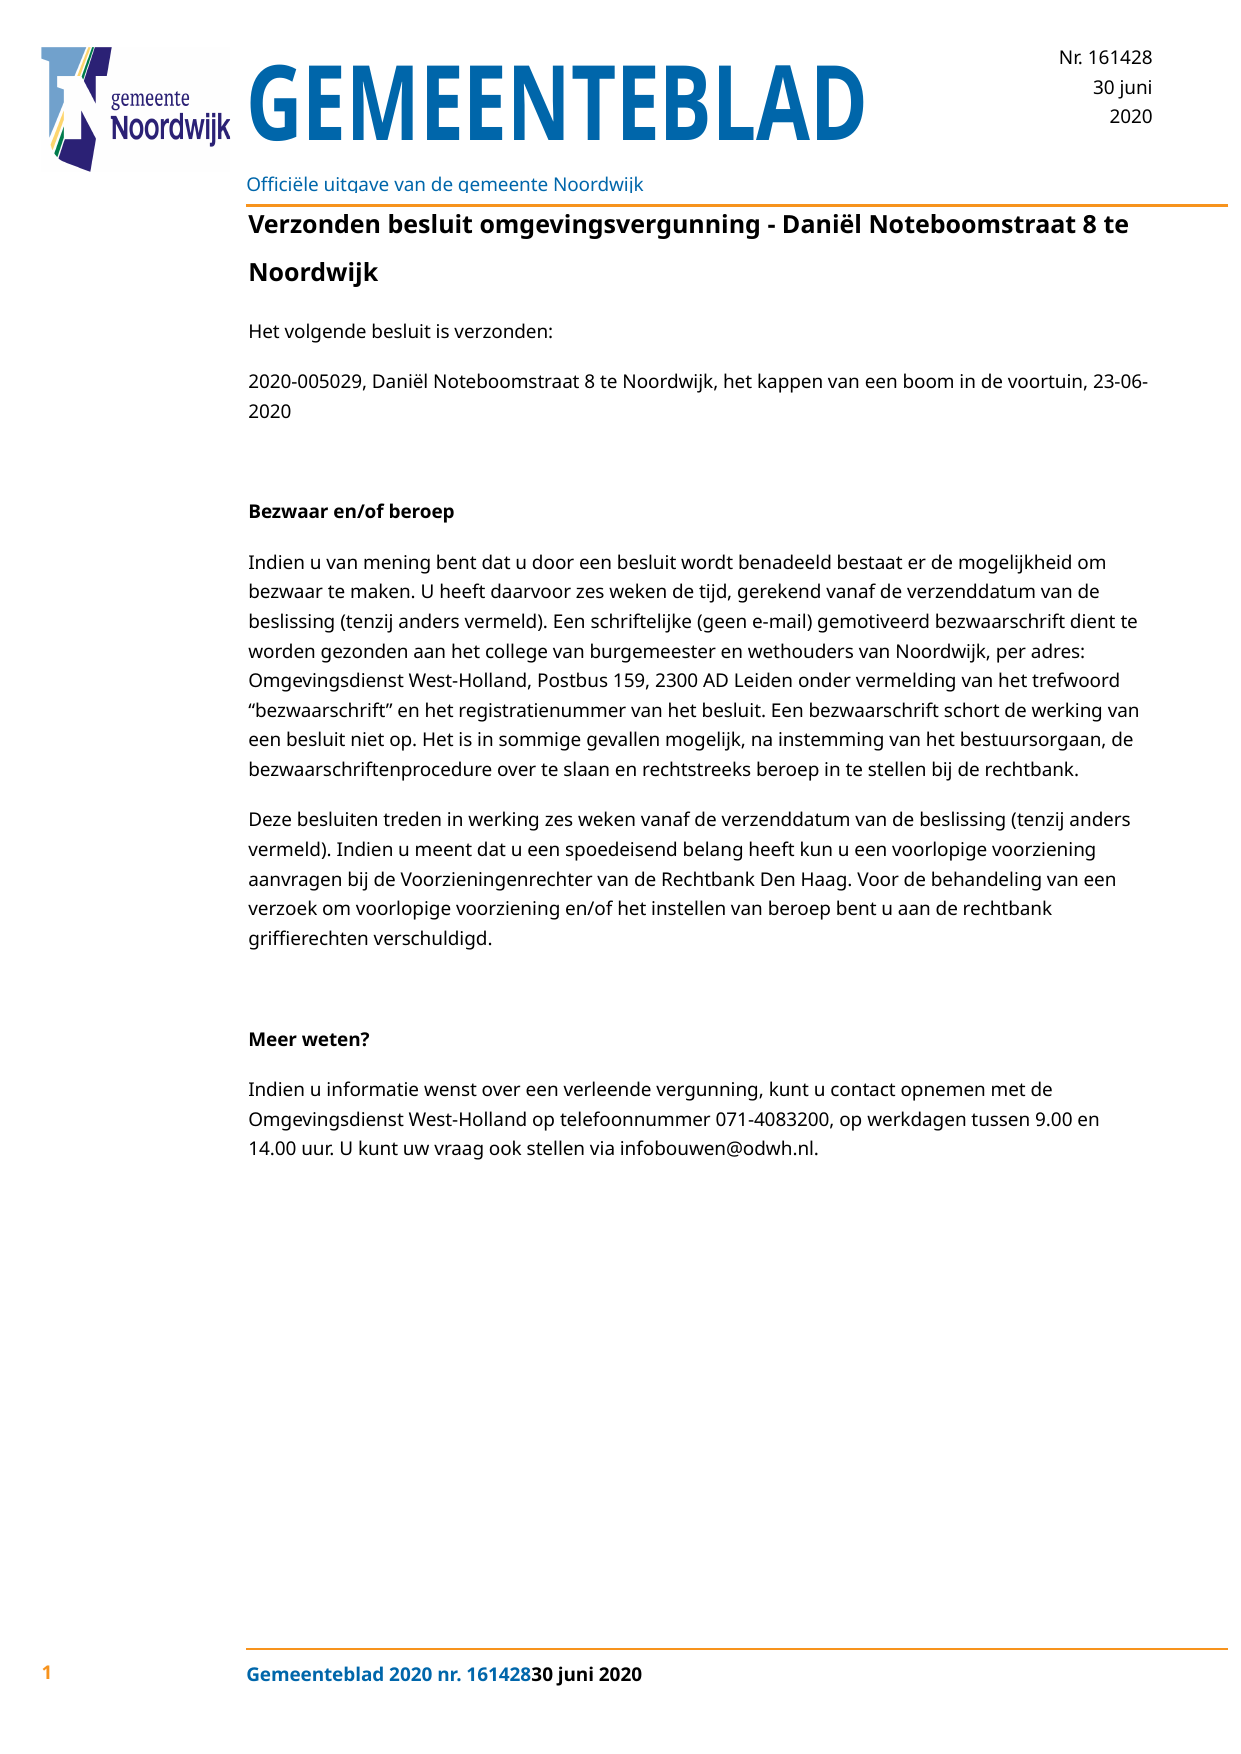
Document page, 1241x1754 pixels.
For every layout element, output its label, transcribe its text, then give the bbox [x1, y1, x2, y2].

text Verzonden besluit omgevingsvergunning - Daniël Noteboomstraat 8 te Noordwijk [248, 207, 1152, 288]
text Bezwaar en/of beroep [248, 499, 1152, 524]
text Indien u van mening bent dat u door een besluit wordt benadeeld bestaat er de mogelijkheid om bezwaar te maken. U heeft daarvoor zes weken de tijd, gerekend vanaf de verzenddatum van de beslissing (tenzij anders vermeld). Een schriftelijke (geen e-mail) gemotiveerd bezwaarschrift dient te worden gezonden aan het college van burgemeester en wethouders van Noordwijk, per adres: Omgevingsdienst West-Holland, Postbus 159, 2300 AD Leiden onder vermelding van het trefwoord “bezwaarschrift” en het registratienummer van het besluit. Een bezwaarschrift schort de werking van een besluit niet op. Het is in sommige gevallen mogelijk, na instemming van het bestuursorgaan, de bezwaarschriftenprocedure over te slaan en rechtstreeks beroep in te stellen bij de rechtbank. [248, 549, 1152, 782]
text Indien u informatie wenst over een verleende vergunning, kunt u contact opnemen met de Omgevingsdienst West-Holland op telefoonnummer 071-4083200, op werkdagen tussen 9.00 en 14.00 uur. U kunt uw vraag ook stellen via infobouwen@odwh.nl. [248, 1076, 1152, 1161]
text 2020-005029, Daniël Noteboomstraat 8 te Noordwijk, het kappen van een boom in de voortuin, 23-06-2020 [248, 368, 1152, 424]
text Meer weten? [248, 1026, 1152, 1052]
text Deze besluiten treden in werking zes weken vanaf de verzenddatum van de beslissing (tenzij anders vermeld). Indien u meent dat u een spoedeisend belang heeft kun u een voorlopige voorziening aanvragen bij de Voorzieningenrechter van de Rechtbank Den Haag. Voor de behandeling van een verzoek om voorlopige voorziening en/of het instellen van beroep bent u aan de rechtbank griffierechten verschuldigd. [248, 807, 1152, 951]
picture [41, 47, 231, 172]
text Het volgende besluit is verzonden: [248, 318, 1152, 344]
